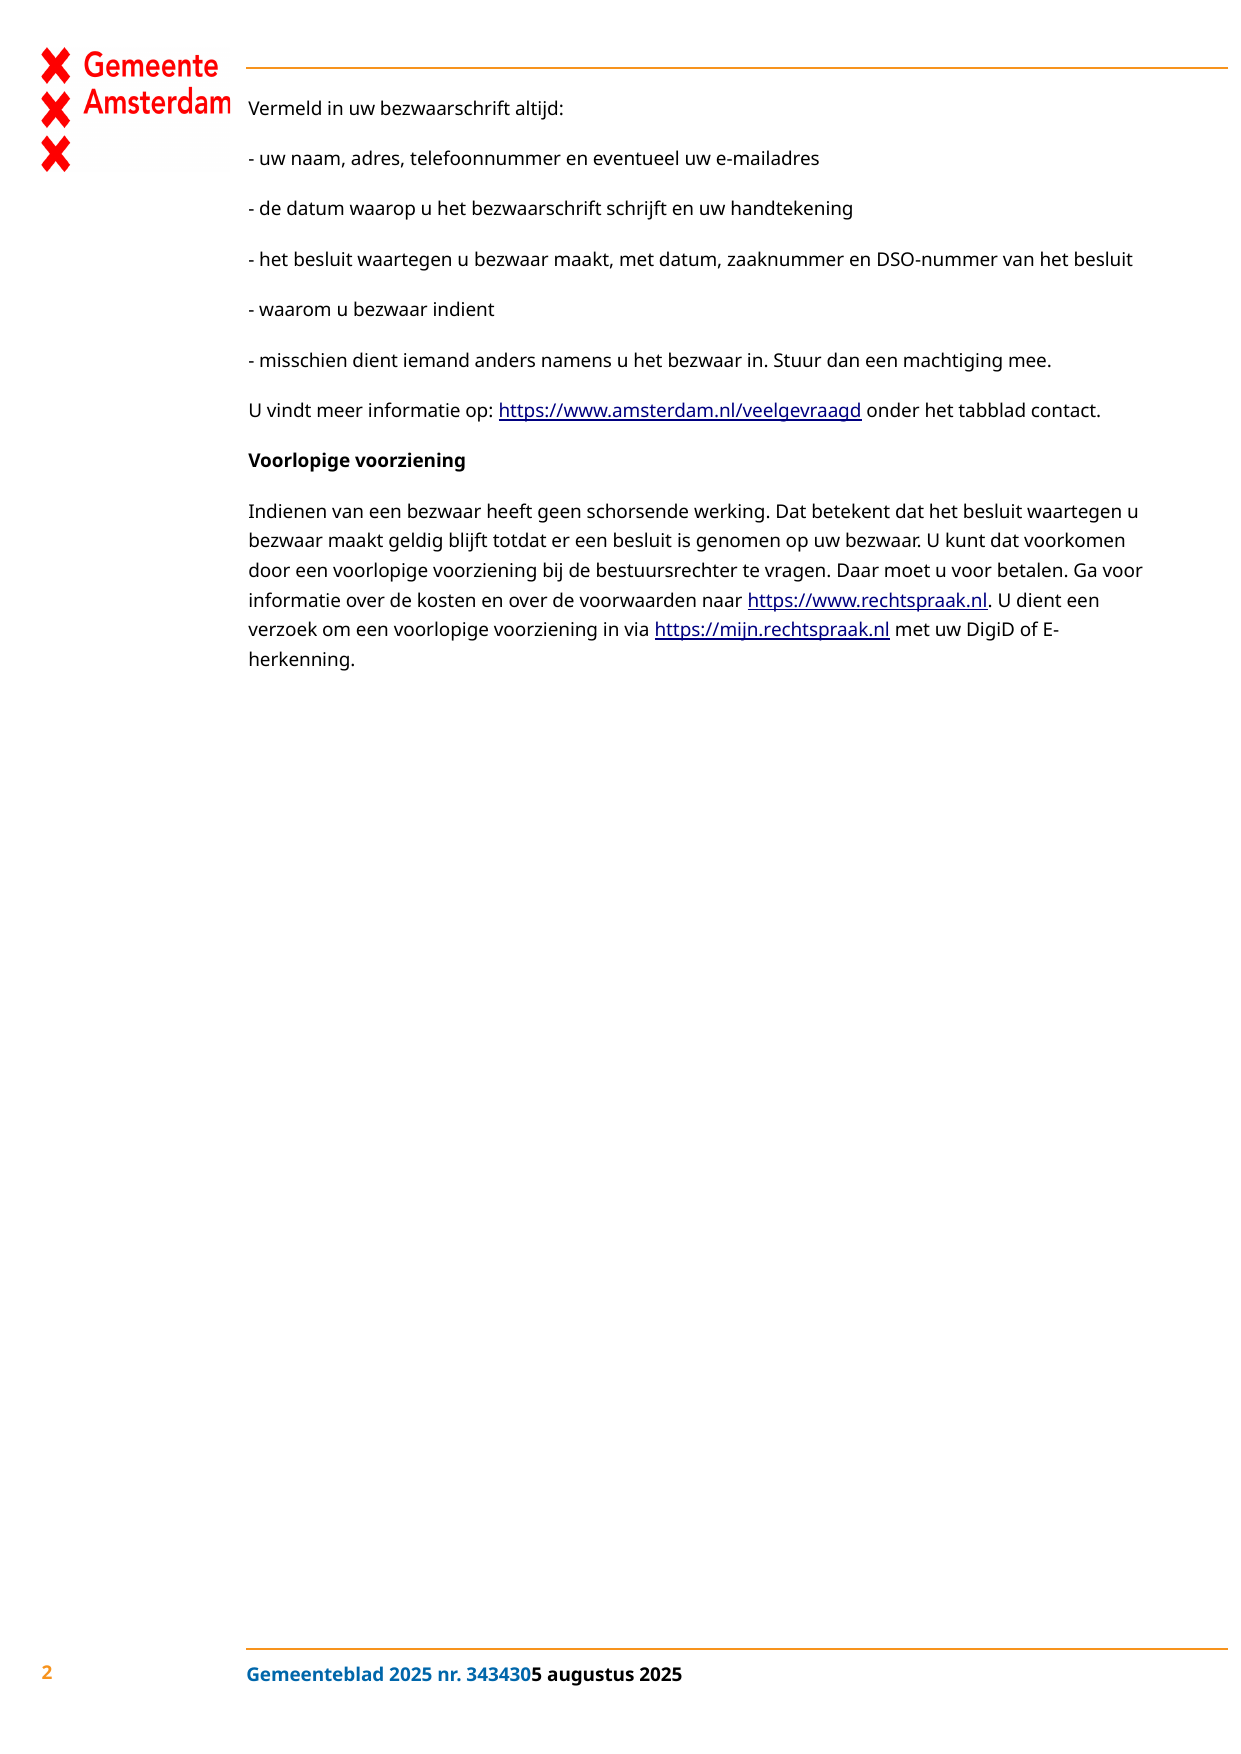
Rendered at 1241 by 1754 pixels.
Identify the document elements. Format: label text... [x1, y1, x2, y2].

text Voorlopige voorziening [248, 448, 1152, 473]
text - het besluit waartegen u bezwaar maakt, met datum, zaaknummer en DSO-nummer van het besluit [248, 246, 1152, 272]
text - misschien dient iemand anders namens u het bezwaar in. Stuur dan een machtiging mee. [248, 347, 1152, 373]
text - waarom u bezwaar indient [248, 296, 1152, 322]
text - de datum waarop u het bezwaarschrift schrijft en uw handtekening [248, 196, 1152, 221]
text Indienen van een bezwaar heeft geen schorsende werking. Dat betekent dat het besluit waartegen u bezwaar maakt geldig blijft totdat er een besluit is genomen op uw bezwaar. U kunt dat voorkomen door een voorlopige voorziening bij de bestuursrechter te vragen. Daar moet u voor betalen. Ga voor informatie over de kosten en over de voorwaarden naar https://www.rechtspraak.nl. U dient een verzoek om een voorlopige voorziening in via https://mijn.rechtspraak.nl met uw DigiD of E-herkenning. [248, 498, 1152, 672]
text - uw naam, adres, telefoonnummer en eventueel uw e-mailadres [248, 145, 1152, 171]
text Vermeld in uw bezwaarschrift altijd: [248, 95, 1152, 121]
picture [41, 47, 231, 172]
text U vindt meer informatie op: https://www.amsterdam.nl/veelgevraagd onder het tabblad contact. [248, 397, 1152, 423]
